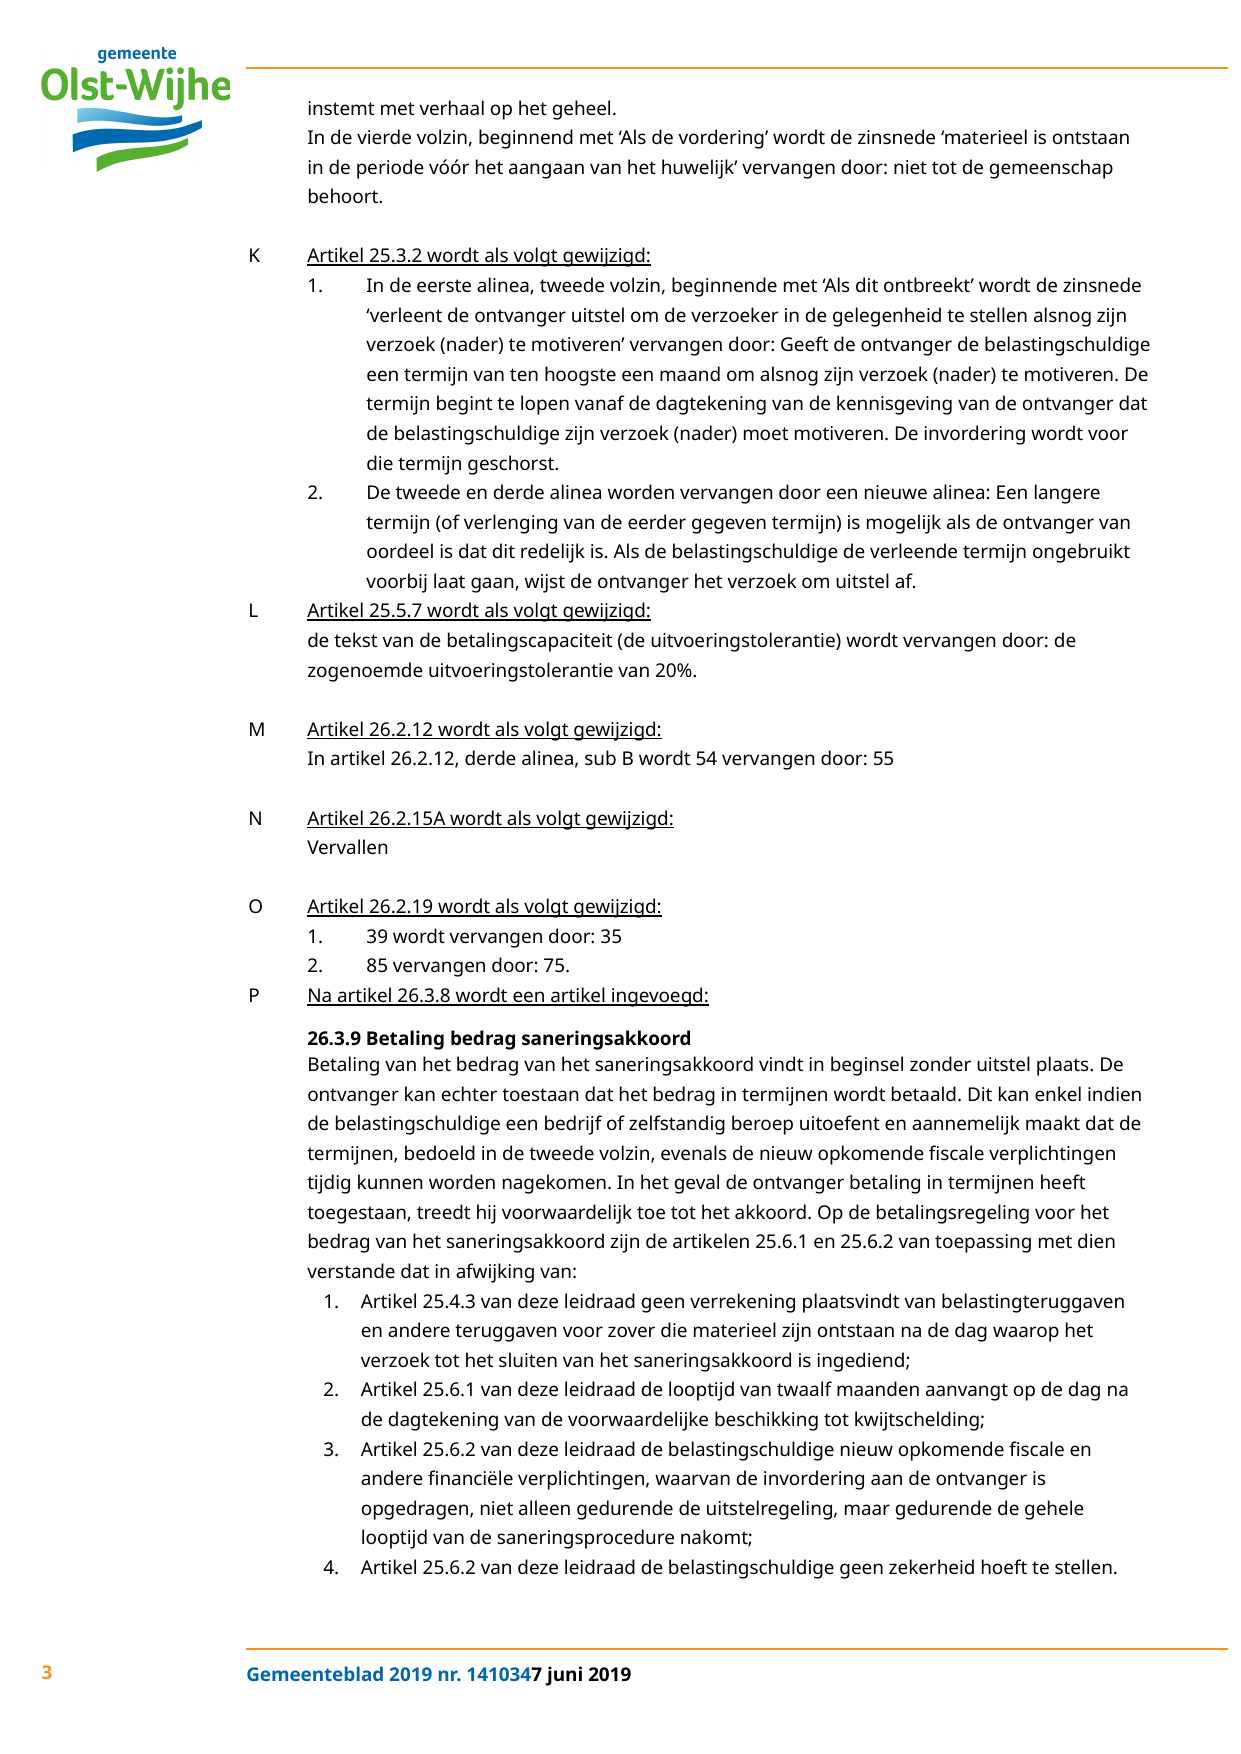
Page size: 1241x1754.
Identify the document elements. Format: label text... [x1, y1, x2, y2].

list Artikel 25.6.1 van deze leidraad de looptijd van twaalf maanden aanvangt op de dag na de dagtekening van de voorwaardelijke beschikking tot kwijtschelding; [323, 1377, 1152, 1432]
list Na artikel 26.3.8 wordt een artikel ingevoegd: [248, 982, 1152, 1008]
list Vervallen [248, 834, 1152, 860]
list Artikel 25.6.2 van deze leidraad de belastingschuldige geen zekerheid hoeft te stellen. [323, 1554, 1152, 1580]
list 85 vervangen door: 75. [307, 953, 1152, 978]
list Betaling van het bedrag van het saneringsakkoord vindt in beginsel zonder uitstel plaats. De ontvanger kan echter toestaan dat het bedrag in termijnen wordt betaald. Dit kan enkel indien de belastingschuldige een bedrijf of zelfstandig beroep uitoefent en aannemelijk maakt dat de termijnen, bedoeld in de tweede volzin, evenals de nieuw opkomende fiscale verplichtingen tijdig kunnen worden nagekomen. In het geval de ontvanger betaling in termijnen heeft toegestaan, treedt hij voorwaardelijk toe tot het akkoord. Op de betalingsregeling voor het bedrag van het saneringsakkoord zijn de artikelen 25.6.1 en 25.6.2 van toepassing met dien verstande dat in afwijking van: [248, 1051, 1152, 1284]
list Artikel 25.5.7 wordt als volgt gewijzigd: [248, 598, 1152, 623]
list Artikel 25.4.3 van deze leidraad geen verrekening plaatsvindt van belastingteruggaven en andere teruggaven voor zover die materieel zijn ontstaan na de dag waarop het verzoek tot het sluiten van het saneringsakkoord is ingediend; [323, 1288, 1152, 1373]
list Artikel 26.2.19 wordt als volgt gewijzigd: [248, 893, 1152, 919]
list 26.3.9 Betaling bedrag saneringsakkoord [248, 1025, 1152, 1051]
list In de vierde volzin, beginnend met ‘Als de vordering’ wordt de zinsnede ‘materieel is ontstaan in de periode vóór het aangaan van het huwelijk’ vervangen door: niet tot de gemeenschap behoort. [248, 124, 1152, 209]
list Artikel 26.2.12 wordt als volgt gewijzigd: [248, 716, 1152, 742]
list de tekst van de betalingscapaciteit (de uitvoeringstolerantie) wordt vervangen door: de zogenoemde uitvoeringstolerantie van 20%. [248, 627, 1152, 683]
list instemt met verhaal op het geheel. [248, 95, 1152, 121]
list De tweede en derde alinea worden vervangen door een nieuwe alinea: Een langere termijn (of verlenging van de eerder gegeven termijn) is mogelijk als de ontvanger van oordeel is dat dit redelijk is. Als de belastingschuldige de verleende termijn ongebruikt voorbij laat gaan, wijst de ontvanger het verzoek om uitstel af. [307, 479, 1152, 594]
picture [41, 47, 231, 172]
list Artikel 25.6.2 van deze leidraad de belastingschuldige nieuw opkomende fiscale en andere financiële verplichtingen, waarvan de invordering aan de ontvanger is opgedragen, niet alleen gedurende de uitstelregeling, maar gedurende de gehele looptijd van de saneringsprocedure nakomt; [323, 1436, 1152, 1550]
list In de eerste alinea, tweede volzin, beginnende met ‘Als dit ontbreekt’ wordt de zinsnede ‘verleent de ontvanger uitstel om de verzoeker in de gelegenheid te stellen alsnog zijn verzoek (nader) te motiveren’ vervangen door: Geeft de ontvanger de belastingschuldige een termijn van ten hoogste een maand om alsnog zijn verzoek (nader) te motiveren. De termijn begint te lopen vanaf de dagtekening van de kennisgeving van de ontvanger dat de belastingschuldige zijn verzoek (nader) moet motiveren. De invordering wordt voor die termijn geschorst. [307, 272, 1152, 476]
list Artikel 26.2.15A wordt als volgt gewijzigd: [248, 805, 1152, 831]
list Artikel 25.3.2 wordt als volgt gewijzigd: [248, 243, 1152, 268]
list 39 wordt vervangen door: 35 [307, 923, 1152, 949]
list In artikel 26.2.12, derde alinea, sub B wordt 54 vervangen door: 55 [248, 746, 1152, 771]
